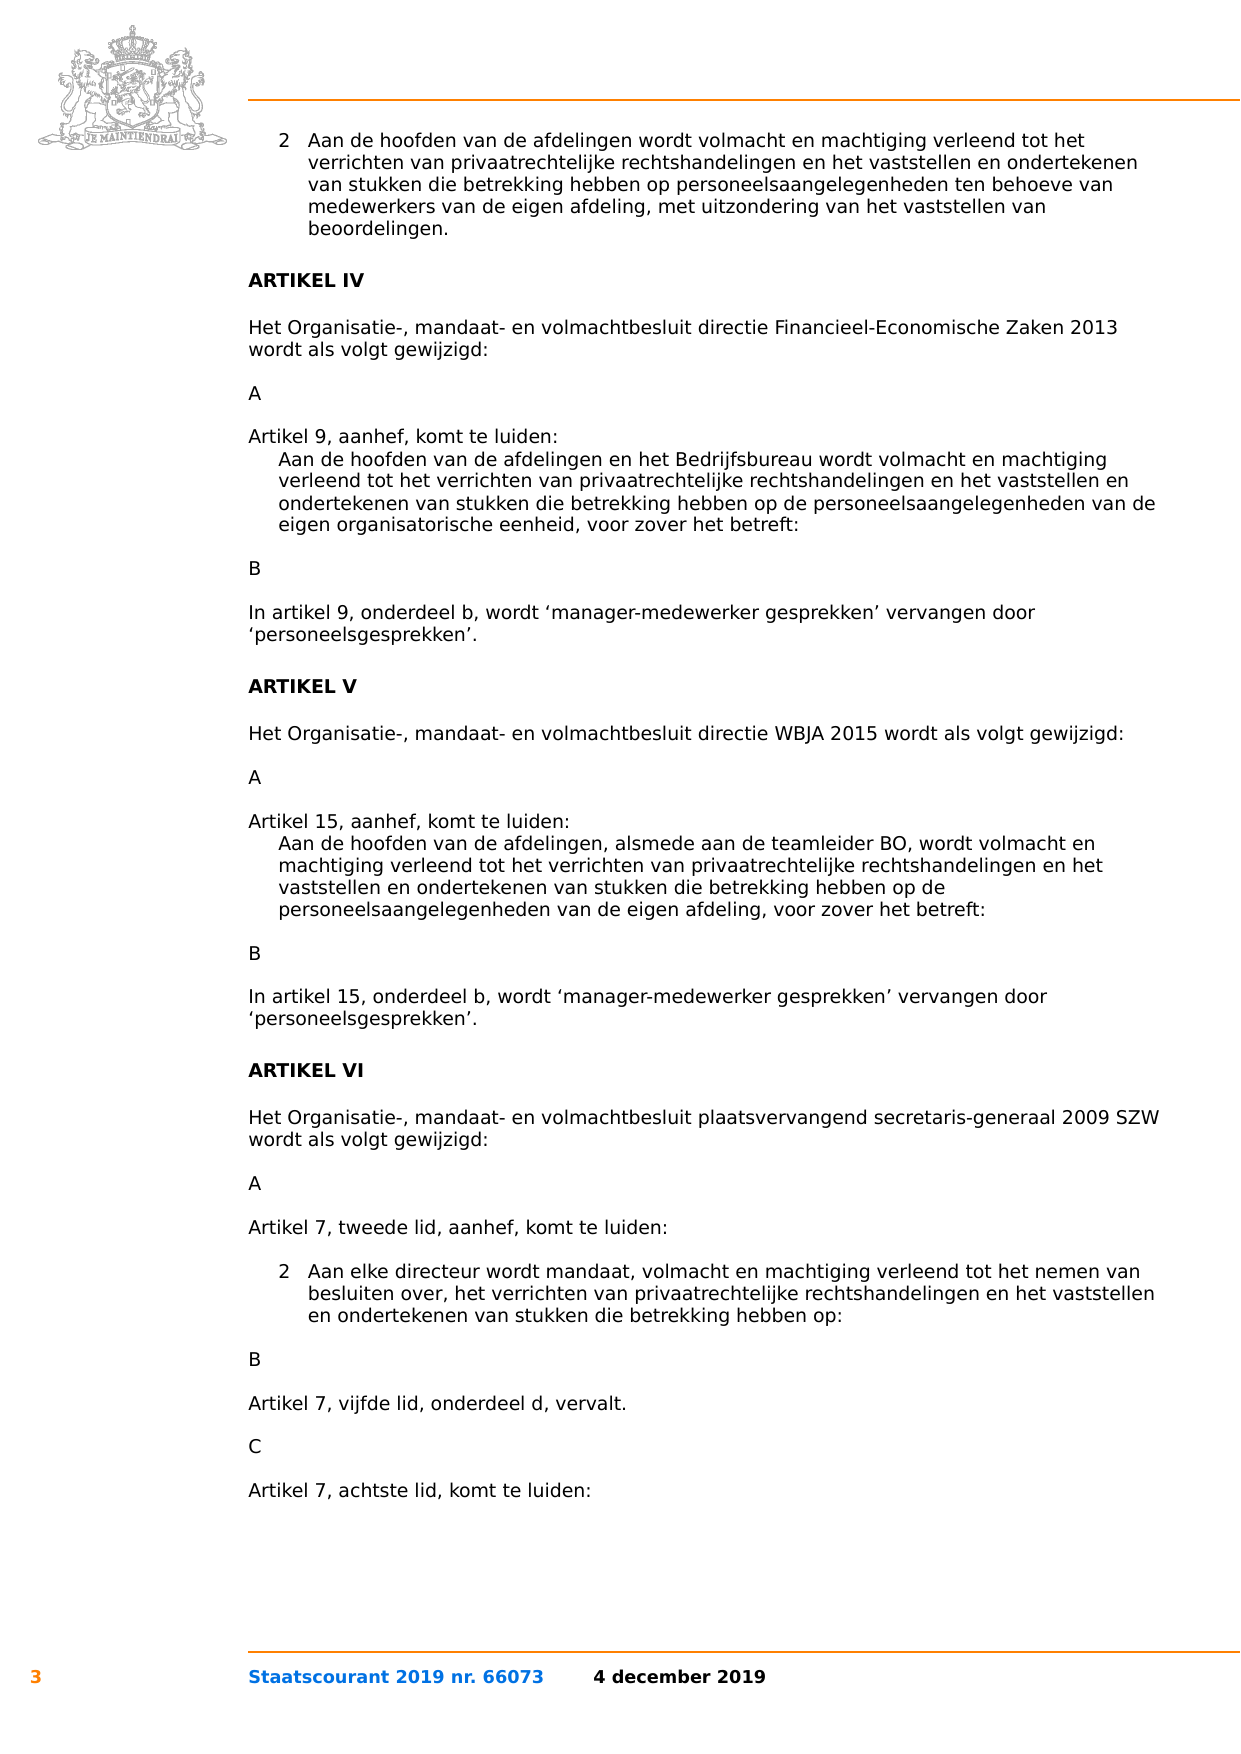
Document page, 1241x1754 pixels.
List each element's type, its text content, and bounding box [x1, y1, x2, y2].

text 2 Aan elke directeur wordt mandaat, volmacht en machtiging verleend tot het nemen van besluiten over, het verrichten van privaatrechtelijke rechtshandelingen en het vaststellen en ondertekenen van stukken die betrekking hebben op: [278, 1261, 1163, 1327]
picture [38, 25, 227, 150]
text Aan de hoofden van de afdelingen en het Bedrijfsbureau wordt volmacht en machtiging verleend tot het verrichten van privaatrechtelijke rechtshandelingen en het vaststellen en ondertekenen van stukken die betrekking hebben op de personeelsaangelegenheden van de eigen organisatorische eenheid, voor zover het betreft: [278, 448, 1163, 536]
text Artikel 15, aanhef, komt te luiden: [248, 811, 1163, 833]
text A [248, 1173, 1163, 1195]
subtitle ARTIKEL VI [248, 1060, 1163, 1082]
text 2 Aan de hoofden van de afdelingen wordt volmacht en machtiging verleend tot het verrichten van privaatrechtelijke rechtshandelingen en het vaststellen en ondertekenen van stukken die betrekking hebben op personeelsaangelegenheden ten behoeve van medewerkers van de eigen afdeling, met uitzondering van het vaststellen van beoordelingen. [278, 130, 1163, 240]
text A [248, 767, 1163, 789]
text A [248, 383, 1163, 404]
text Artikel 7, tweede lid, aanhef, komt te luiden: [248, 1217, 1163, 1239]
text In artikel 15, onderdeel b, wordt ‘manager-medewerker gesprekken’ vervangen door ‘personeelsgesprekken’. [248, 986, 1163, 1030]
subtitle ARTIKEL IV [248, 270, 1163, 292]
text In artikel 9, onderdeel b, wordt ‘manager-medewerker gesprekken’ vervangen door ‘personeelsgesprekken’. [248, 602, 1163, 646]
text B [248, 558, 1163, 580]
text Het Organisatie-, mandaat- en volmachtbesluit plaatsvervangend secretaris-generaal 2009 SZW wordt als volgt gewijzigd: [248, 1107, 1163, 1151]
text C [248, 1436, 1163, 1458]
subtitle ARTIKEL V [248, 676, 1163, 698]
text Het Organisatie-, mandaat- en volmachtbesluit directie WBJA 2015 wordt als volgt gewijzigd: [248, 723, 1163, 745]
text B [248, 942, 1163, 964]
text Artikel 7, vijfde lid, onderdeel d, vervalt. [248, 1392, 1163, 1414]
text Het Organisatie-, mandaat- en volmachtbesluit directie Financieel-Economische Zaken 2013 wordt als volgt gewijzigd: [248, 317, 1163, 361]
text Artikel 7, achtste lid, komt te luiden: [248, 1480, 1163, 1502]
text B [248, 1349, 1163, 1371]
text Artikel 9, aanhef, komt te luiden: [248, 426, 1163, 448]
text Aan de hoofden van de afdelingen, alsmede aan de teamleider BO, wordt volmacht en machtiging verleend tot het verrichten van privaatrechtelijke rechtshandelingen en het vaststellen en ondertekenen van stukken die betrekking hebben op de personeelsaangelegenheden van de eigen afdeling, voor zover het betreft: [278, 833, 1163, 921]
